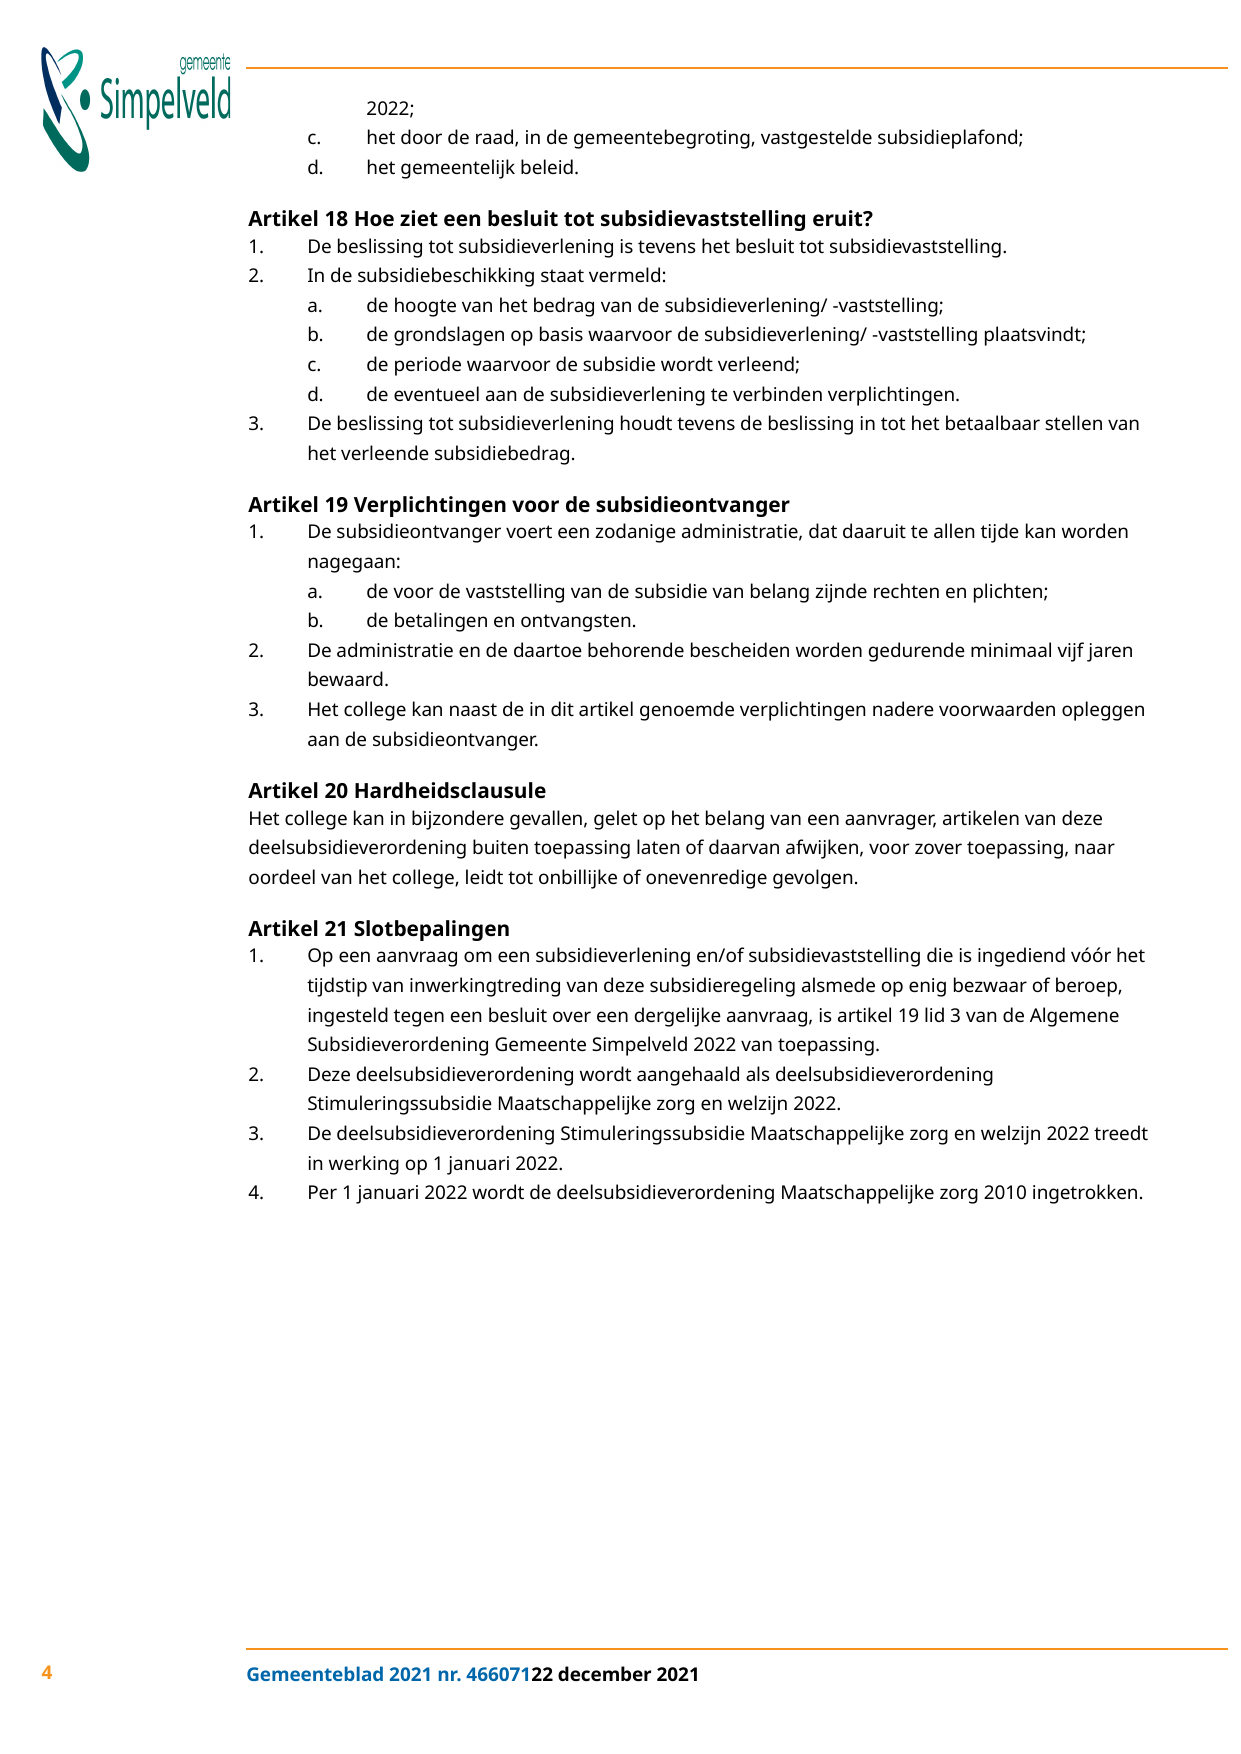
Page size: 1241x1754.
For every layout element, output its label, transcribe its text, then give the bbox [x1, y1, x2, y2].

list In de subsidiebeschikking staat vermeld: [248, 262, 1152, 288]
picture [41, 47, 231, 172]
list de voor de vaststelling van de subsidie van belang zijnde rechten en plichten; [307, 578, 1152, 604]
text Artikel 18 Hoe ziet een besluit tot subsidievaststelling eruit? [248, 204, 1152, 233]
text Artikel 20 Hardheidsclausule [248, 776, 1152, 805]
list De deelsubsidieverordening Stimuleringssubsidie Maatschappelijke zorg en welzijn 2022 treedt in werking op 1 januari 2022. [248, 1120, 1152, 1176]
text Artikel 21 Slotbepalingen [248, 914, 1152, 943]
list De beslissing tot subsidieverlening houdt tevens de beslissing in tot het betaalbaar stellen van het verleende subsidiebedrag. [248, 410, 1152, 466]
list de betalingen en ontvangsten. [307, 607, 1152, 633]
list het gemeentelijk beleid. [307, 154, 1152, 180]
list de eventueel aan de subsidieverlening te verbinden verplichtingen. [307, 381, 1152, 406]
list Op een aanvraag om een subsidieverlening en/of subsidievaststelling die is ingediend vóór het tijdstip van inwerkingtreding van deze subsidieregeling alsmede op enig bezwaar of beroep, ingesteld tegen een besluit over een dergelijke aanvraag, is artikel 19 lid 3 van de Algemene Subsidieverordening Gemeente Simpelveld 2022 van toepassing. [248, 943, 1152, 1057]
list Per 1 januari 2022 wordt de deelsubsidieverordening Maatschappelijke zorg 2010 ingetrokken. [248, 1179, 1152, 1205]
list 2022; [307, 95, 1152, 121]
list De beslissing tot subsidieverlening is tevens het besluit tot subsidievaststelling. [248, 233, 1152, 258]
list de hoogte van het bedrag van de subsidieverlening/ -vaststelling; [307, 292, 1152, 318]
text Artikel 19 Verplichtingen voor de subsidieontvanger [248, 490, 1152, 519]
list Het college kan naast de in dit artikel genoemde verplichtingen nadere voorwaarden opleggen aan de subsidieontvanger. [248, 696, 1152, 752]
text Het college kan in bijzondere gevallen, gelet op het belang van een aanvrager, artikelen van deze deelsubsidieverordening buiten toepassing laten of daarvan afwijken, voor zover toepassing, naar oordeel van het college, leidt tot onbillijke of onevenredige gevolgen. [248, 805, 1152, 889]
list de periode waarvoor de subsidie wordt verleend; [307, 351, 1152, 377]
list De administratie en de daartoe behorende bescheiden worden gedurende minimaal vijf jaren bewaard. [248, 637, 1152, 692]
list Deze deelsubsidieverordening wordt aangehaald als deelsubsidieverordening Stimuleringssubsidie Maatschappelijke zorg en welzijn 2022. [248, 1061, 1152, 1116]
list het door de raad, in de gemeentebegroting, vastgestelde subsidieplafond; [307, 124, 1152, 150]
list De subsidieontvanger voert een zodanige administratie, dat daaruit te allen tijde kan worden nagegaan: [248, 519, 1152, 574]
list de grondslagen op basis waarvoor de subsidieverlening/ -vaststelling plaatsvindt; [307, 322, 1152, 347]
